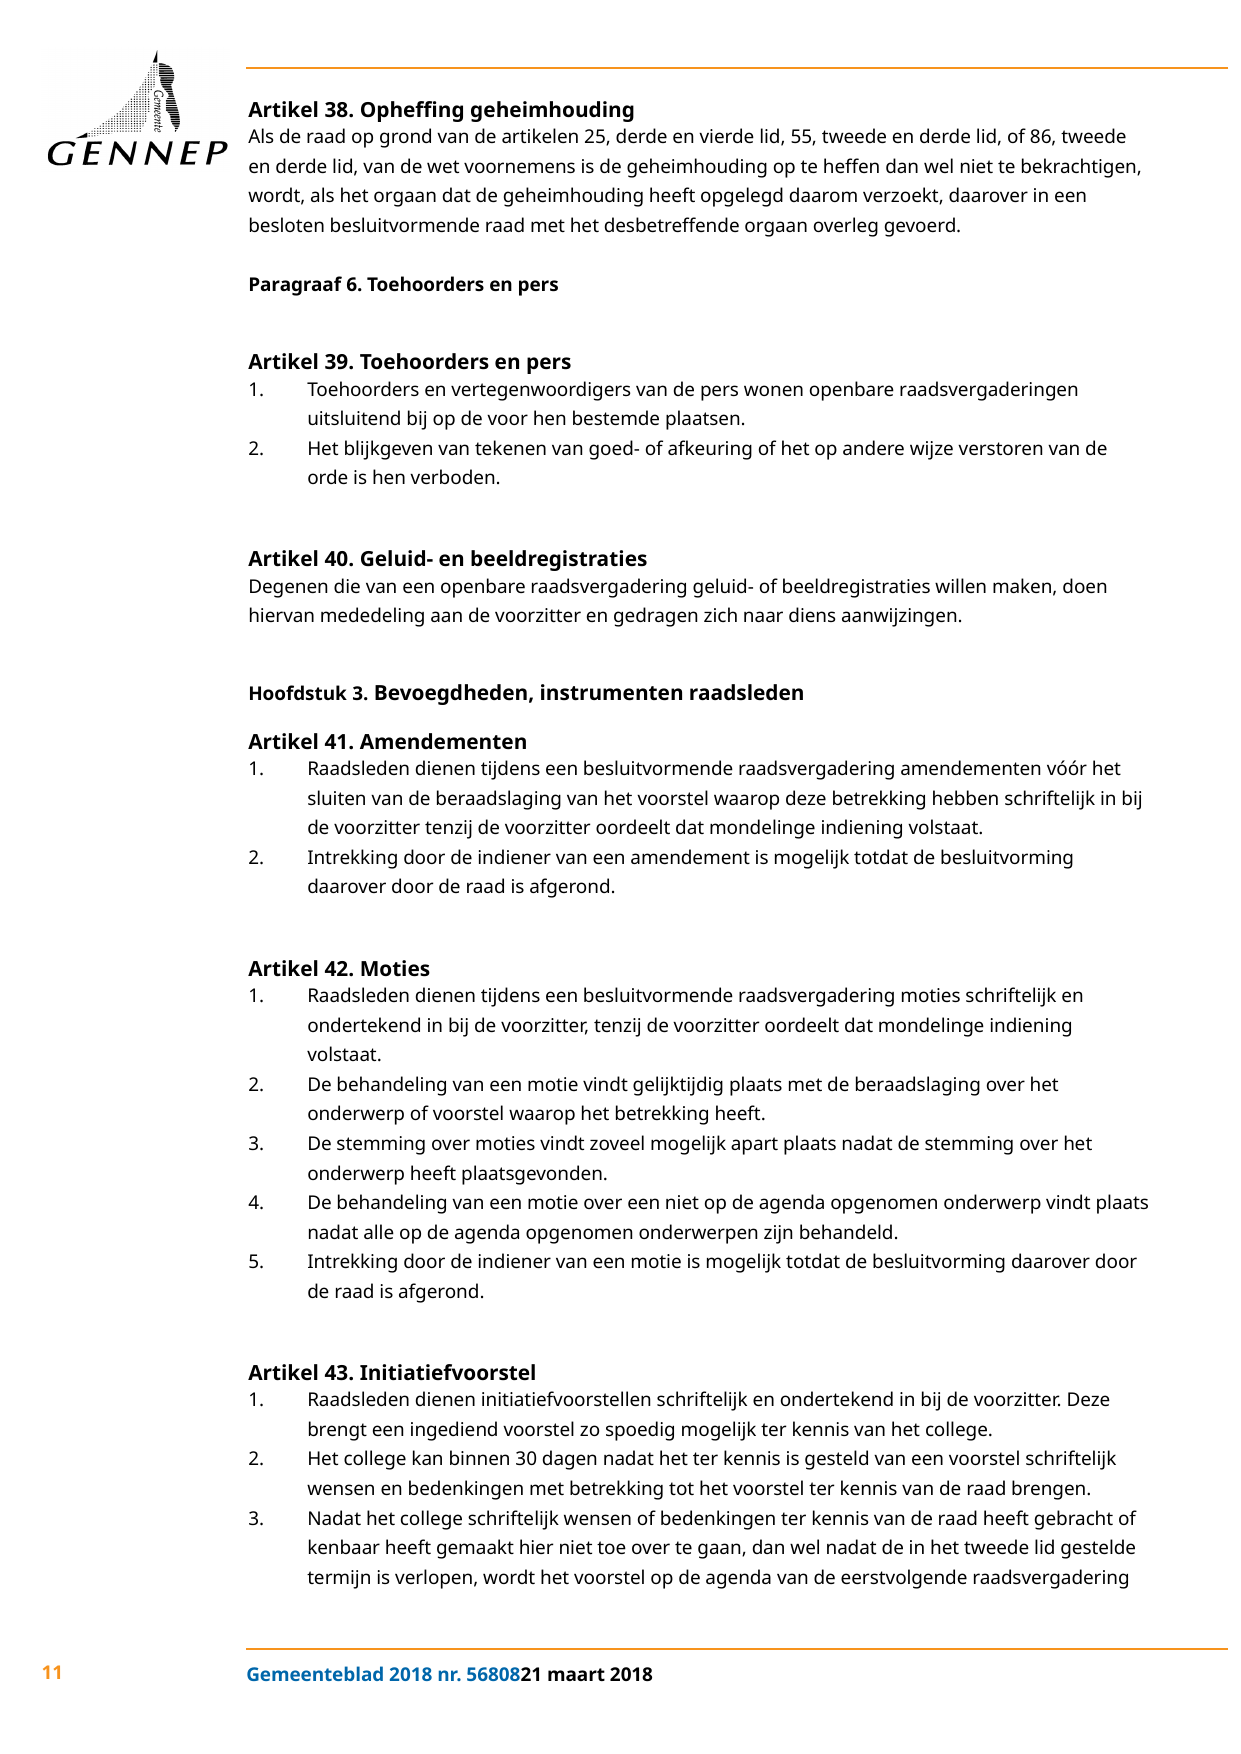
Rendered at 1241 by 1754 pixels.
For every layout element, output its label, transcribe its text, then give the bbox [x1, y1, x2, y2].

text Degenen die van een openbare raadsvergadering geluid- of beeldregistraties willen maken, doen hiervan mededeling aan de voorzitter en gedragen zich naar diens aanwijzingen. [248, 573, 1152, 628]
list Raadsleden dienen tijdens een besluitvormende raadsvergadering amendementen vóór het sluiten van de beraadslaging van het voorstel waarop deze betrekking hebben schriftelijk in bij de voorzitter tenzij de voorzitter oordeelt dat mondelinge indiening volstaat. [248, 755, 1152, 840]
list Raadsleden dienen initiatiefvoorstellen schriftelijk en ondertekend in bij de voorzitter. Deze brengt een ingediend voorstel zo spoedig mogelijk ter kennis van het college. [248, 1386, 1152, 1442]
text Paragraaf 6. Toehoorders en pers [248, 271, 1152, 297]
list De behandeling van een motie vindt gelijktijdig plaats met de beraadslaging over het onderwerp of voorstel waarop het betrekking heeft. [248, 1071, 1152, 1126]
text Artikel 42. Moties [248, 954, 1152, 982]
list Intrekking door de indiener van een amendement is mogelijk totdat de besluitvorming daarover door de raad is afgerond. [248, 844, 1152, 899]
list Toehoorders en vertegenwoordigers van de pers wonen openbare raadsvergaderingen uitsluitend bij op de voor hen bestemde plaatsen. [248, 376, 1152, 431]
list Nadat het college schriftelijk wensen of bedenkingen ter kennis van de raad heeft gebracht of kenbaar heeft gemaakt hier niet toe over te gaan, dan wel nadat de in het tweede lid gestelde termijn is verlopen, wordt het voorstel op de agenda van de eerstvolgende raadsvergadering [248, 1505, 1152, 1590]
picture [41, 47, 231, 172]
text Artikel 41. Amendementen [248, 727, 1152, 755]
list De behandeling van een motie over een niet op de agenda opgenomen onderwerp vindt plaats nadat alle op de agenda opgenomen onderwerpen zijn behandeld. [248, 1189, 1152, 1244]
text Hoofdstuk 3. Bevoegdheden, instrumenten raadsleden [248, 678, 1152, 706]
text Artikel 40. Geluid- en beeldregistraties [248, 544, 1152, 573]
text Artikel 43. Initiatiefvoorstel [248, 1358, 1152, 1386]
text Als de raad op grond van de artikelen 25, derde en vierde lid, 55, tweede en derde lid, of 86, tweede en derde lid, van de wet voornemens is de geheimhouding op te heffen dan wel niet te bekrachtigen, wordt, als het orgaan dat de geheimhouding heeft opgelegd daarom verzoekt, daarover in een besloten besluitvormende raad met het desbetreffende orgaan overleg gevoerd. [248, 123, 1152, 238]
list De stemming over moties vindt zoveel mogelijk apart plaats nadat de stemming over het onderwerp heeft plaatsgevonden. [248, 1130, 1152, 1185]
list Raadsleden dienen tijdens een besluitvormende raadsvergadering moties schriftelijk en ondertekend in bij de voorzitter, tenzij de voorzitter oordeelt dat mondelinge indiening volstaat. [248, 982, 1152, 1067]
list Het blijkgeven van tekenen van goed- of afkeuring of het op andere wijze verstoren van de orde is hen verboden. [248, 435, 1152, 490]
text Artikel 38. Opheffing geheimhouding [248, 95, 1152, 123]
list Intrekking door de indiener van een motie is mogelijk totdat de besluitvorming daarover door de raad is afgerond. [248, 1248, 1152, 1304]
list Het college kan binnen 30 dagen nadat het ter kennis is gesteld van een voorstel schriftelijk wensen en bedenkingen met betrekking tot het voorstel ter kennis van de raad brengen. [248, 1446, 1152, 1501]
text Artikel 39. Toehoorders en pers [248, 347, 1152, 376]
